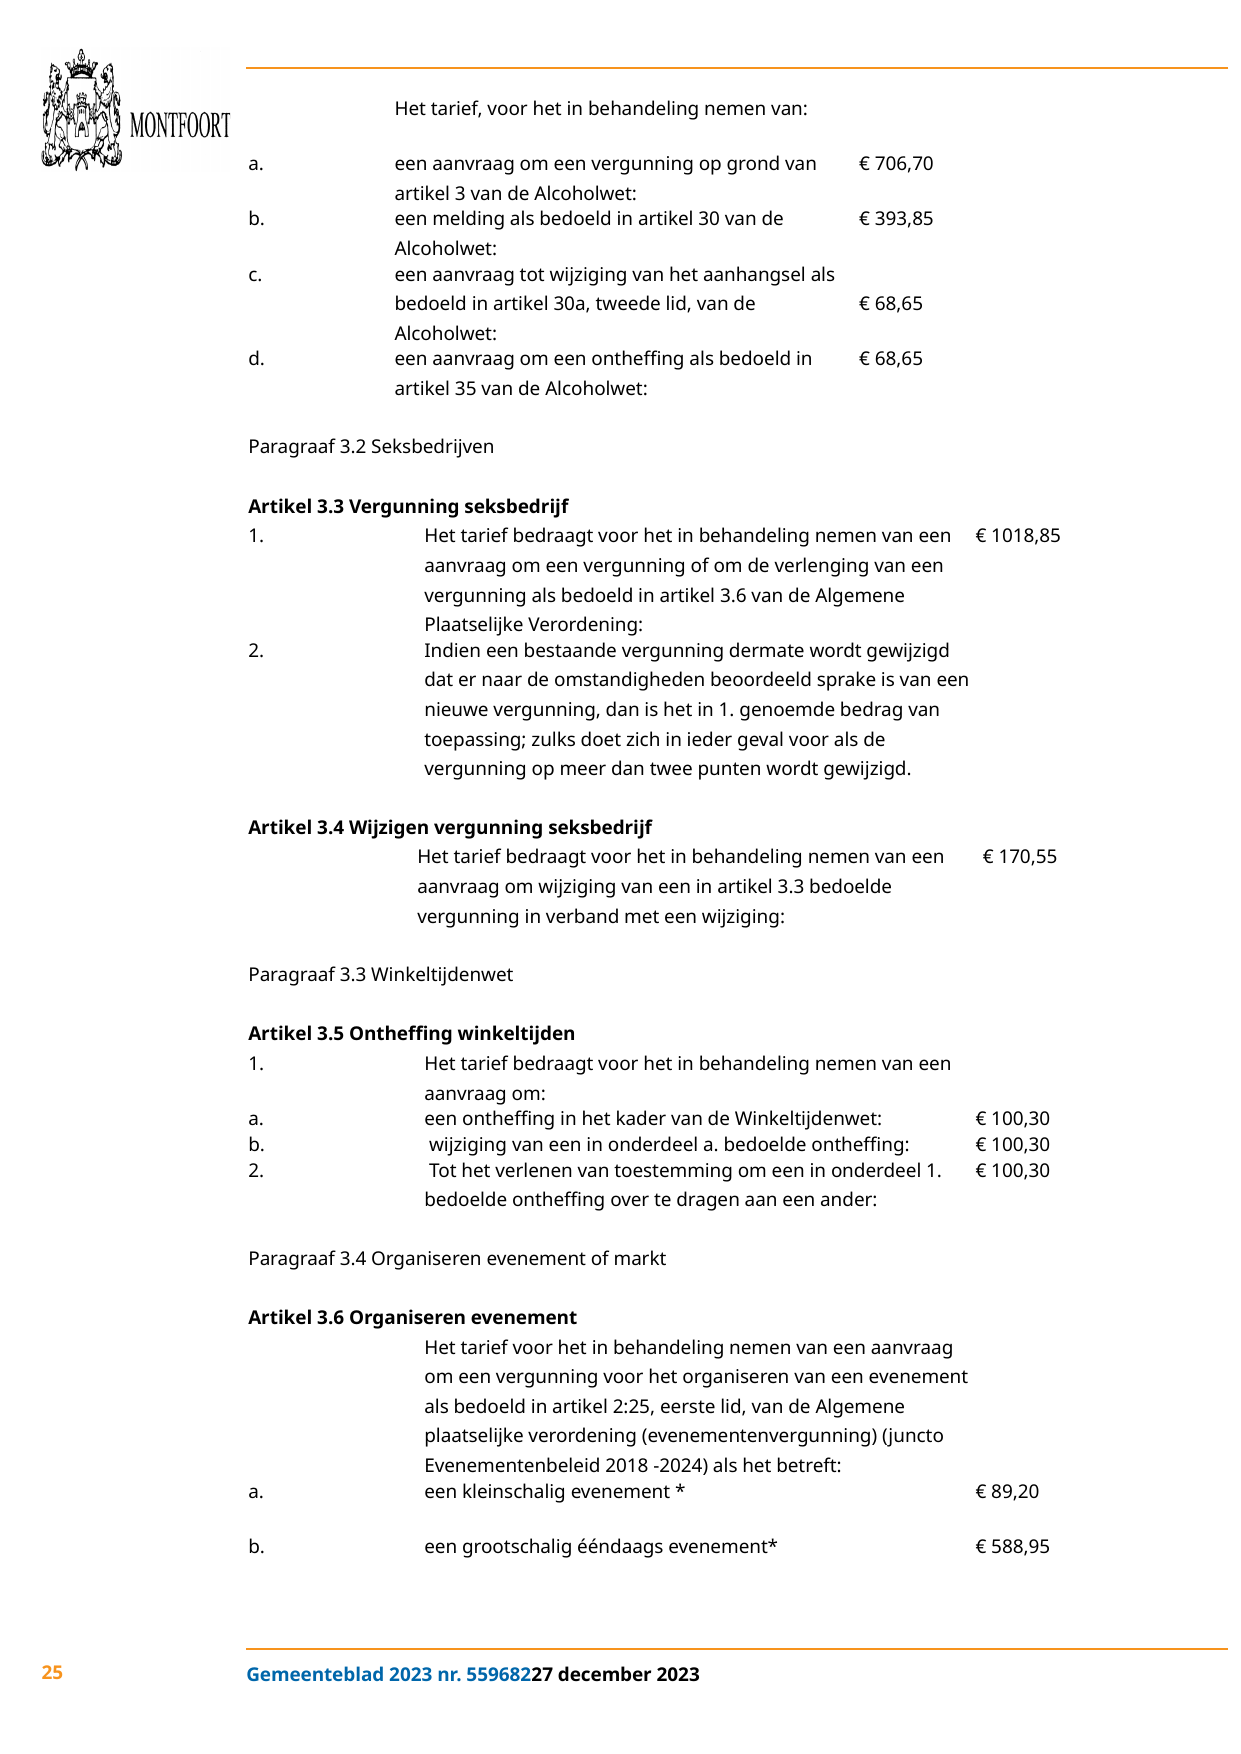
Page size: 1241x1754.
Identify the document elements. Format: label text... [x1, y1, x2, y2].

text Artikel 3.3 Vergunning seksbedrijf [248, 493, 1152, 519]
table_cell een aanvraag tot wijziging van het aanhangsel als bedoeld in artikel 30a, tweede lid, van de Alcoholwet: [394, 261, 859, 346]
table_header Het tarief voor het in behandeling nemen van een aanvraag om een vergunning voor het organiseren van een evenement als bedoeld in artikel 2:25, eerste lid, van de Algemene plaatselijke verordening (evenementenvergunning) (juncto Evenementenbeleid 2018 -2024) als het betreft: [424, 1334, 975, 1478]
table_header Het tarief bedraagt voor het in behandeling nemen van een aanvraag om wijziging van een in artikel 3.3 bedoelde vergunning in verband met een wijziging: [417, 844, 983, 928]
table_cell c. [248, 261, 394, 346]
table_cell a. [248, 1478, 424, 1533]
table_cell € 393,85 [859, 205, 1005, 261]
table_cell b. [248, 205, 394, 261]
table_cell b. [248, 1131, 424, 1157]
table_cell € 588,95 [975, 1533, 1152, 1589]
table_cell € 706,70 [859, 150, 1005, 205]
table_cell € 100,30 [975, 1131, 1152, 1157]
table_cell Indien een bestaande vergunning dermate wordt gewijzigd dat er naar de omstandigheden beoordeeld sprake is van een nieuwe vergunning, dan is het in 1. genoemde bedrag van toepassing; zulks doet zich in ieder geval voor als de vergunning op meer dan twee punten wordt gewijzigd. [424, 637, 975, 781]
text Artikel 3.4 Wijzigen vergunning seksbedrijf [248, 814, 1152, 840]
table_header 1. [248, 523, 424, 637]
table_cell een ontheffing in het kader van de Winkeltijdenwet: [424, 1106, 975, 1131]
table_header [859, 95, 1152, 150]
text Artikel 3.5 Ontheffing winkeltijden [248, 1021, 1152, 1046]
table_header € 1018,85 [975, 523, 1152, 637]
table_header [975, 1334, 1152, 1478]
table_cell € 100,30 [975, 1106, 1152, 1131]
table_cell a. [248, 1106, 424, 1131]
table_cell een melding als bedoeld in artikel 30 van de Alcoholwet: [394, 205, 859, 261]
table_cell Tot het verlenen van toestemming om een in onderdeel 1. bedoelde ontheffing over te dragen aan een ander: [424, 1157, 975, 1212]
table_header Het tarief bedraagt voor het in behandeling nemen van een aanvraag om: [424, 1050, 975, 1106]
table_cell een kleinschalig evenement * [424, 1478, 975, 1533]
table_header [248, 844, 417, 928]
table_cell d. [248, 346, 394, 401]
table_cell [975, 637, 1152, 781]
table_cell a. [248, 150, 394, 205]
table_cell € 89,20 [975, 1478, 1152, 1533]
table_cell € 100,30 [975, 1157, 1152, 1212]
text Artikel 3.6 Organiseren evenement [248, 1304, 1152, 1330]
table_header [248, 1334, 424, 1478]
table_header Het tarief bedraagt voor het in behandeling nemen van een aanvraag om een vergunning of om de verlenging van een vergunning als bedoeld in artikel 3.6 van de Algemene Plaatselijke Verordening: [424, 523, 975, 637]
table_header [975, 1050, 1152, 1106]
table_header Het tarief, voor het in behandeling nemen van: [394, 95, 859, 150]
table_cell een grootschalig ééndaags evenement* [424, 1533, 975, 1589]
picture [41, 47, 231, 172]
table_header € 170,55 [983, 844, 1152, 928]
table_cell 2. [248, 1157, 424, 1212]
table_header [248, 95, 394, 150]
table_cell € 68,65 [859, 261, 1005, 346]
table_header 1. [248, 1050, 424, 1106]
text Paragraaf 3.4 Organiseren evenement of markt [248, 1245, 1152, 1271]
table_cell een aanvraag om een ontheffing als bedoeld in artikel 35 van de Alcoholwet: [394, 346, 859, 401]
table_cell 2. [248, 637, 424, 781]
table_cell een aanvraag om een vergunning op grond van artikel 3 van de Alcoholwet: [394, 150, 859, 205]
table_cell wijziging van een in onderdeel a. bedoelde ontheffing: [424, 1131, 975, 1157]
text Paragraaf 3.2 Seksbedrijven [248, 434, 1152, 459]
text Paragraaf 3.3 Winkeltijdenwet [248, 961, 1152, 987]
table_cell € 68,65 [859, 346, 1005, 401]
table_cell b. [248, 1533, 424, 1589]
